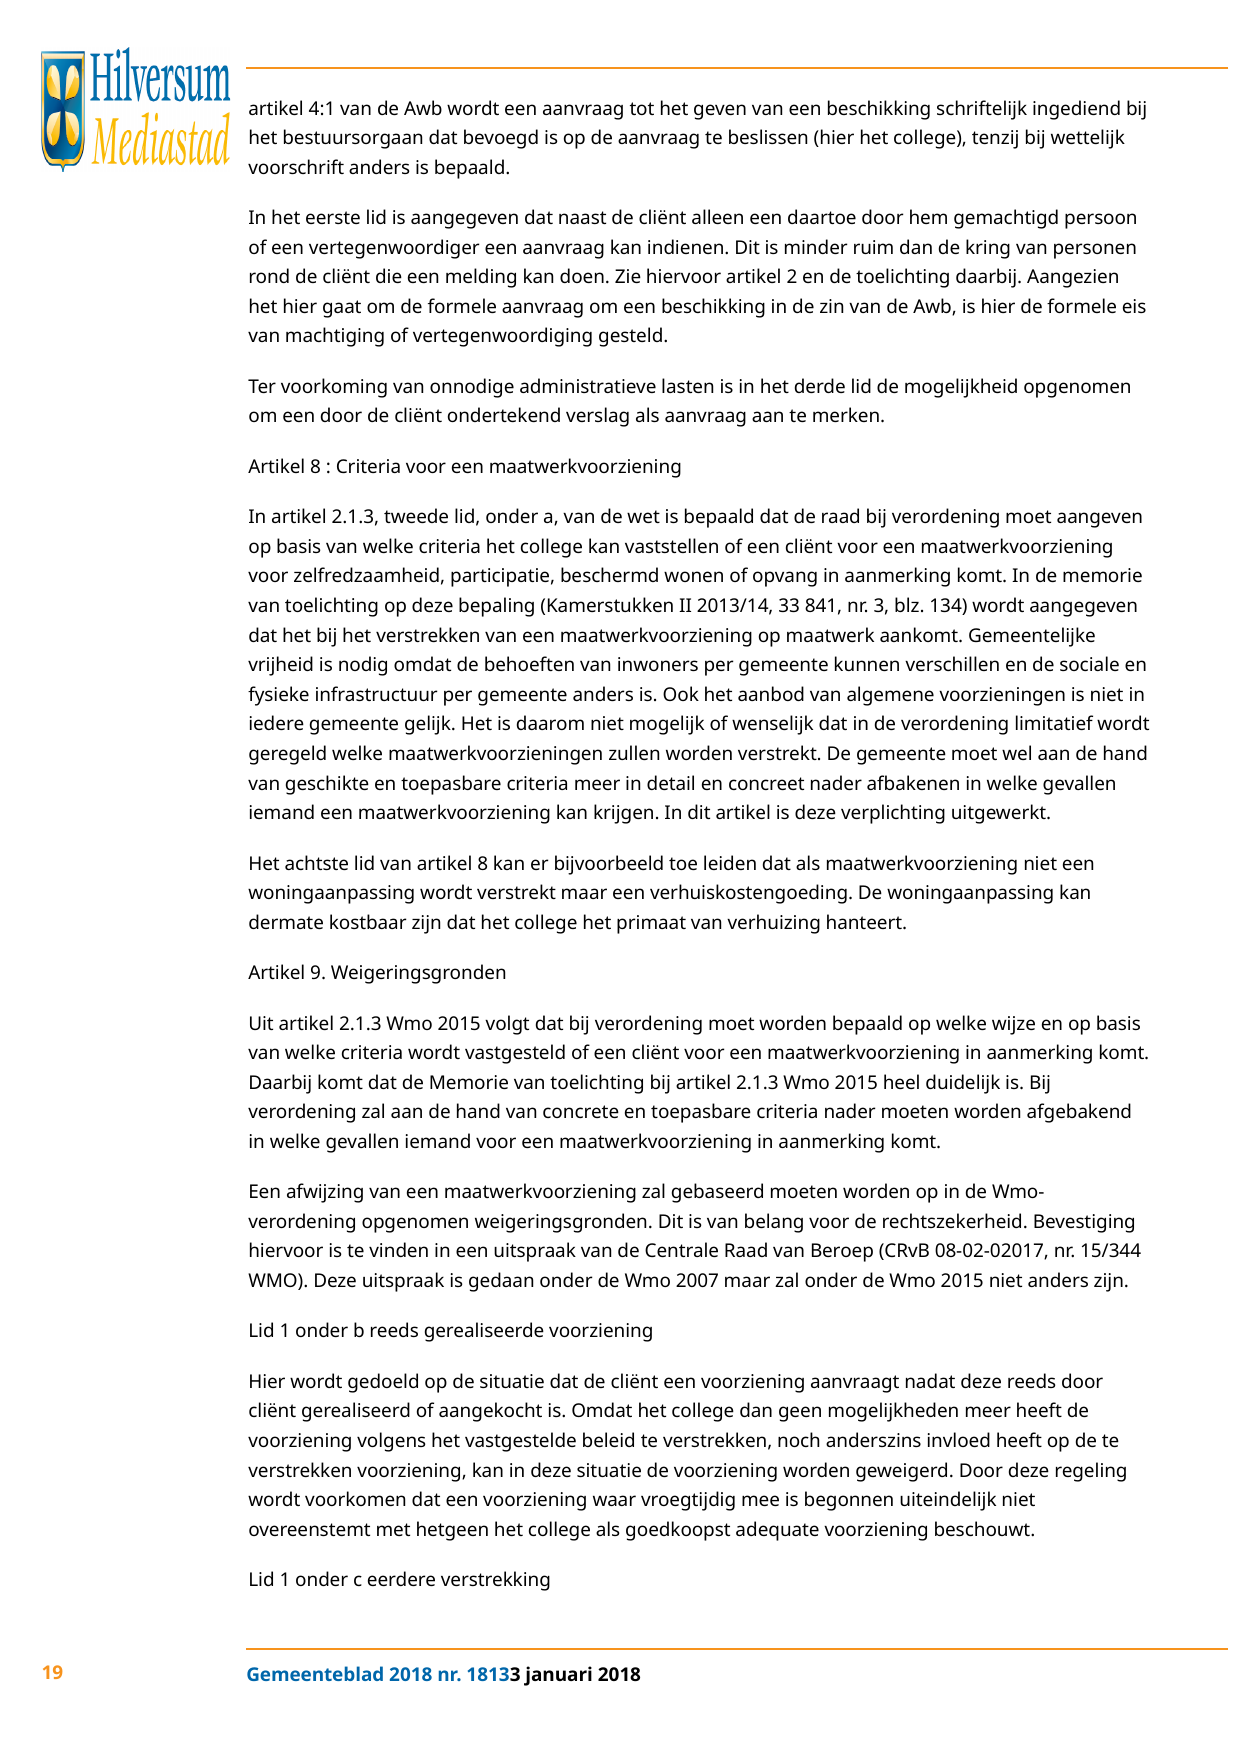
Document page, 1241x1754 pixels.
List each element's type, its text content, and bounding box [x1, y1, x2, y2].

text Een afwijzing van een maatwerkvoorziening zal gebaseerd moeten worden op in de Wmo-verordening opgenomen weigeringsgronden. Dit is van belang voor de rechtszekerheid. Bevestiging hiervoor is te vinden in een uitspraak van de Centrale Raad van Beroep (CRvB 08-02-02017, nr. 15/344 WMO). Deze uitspraak is gedaan onder de Wmo 2007 maar zal onder de Wmo 2015 niet anders zijn. [248, 1178, 1152, 1293]
text Uit artikel 2.1.3 Wmo 2015 volgt dat bij verordening moet worden bepaald op welke wijze en op basis van welke criteria wordt vastgesteld of een cliënt voor een maatwerkvoorziening in aanmerking komt. Daarbij komt dat de Memorie van toelichting bij artikel 2.1.3 Wmo 2015 heel duidelijk is. Bij verordening zal aan de hand van concrete en toepasbare criteria nader moeten worden afgebakend in welke gevallen iemand voor een maatwerkvoorziening in aanmerking komt. [248, 1010, 1152, 1154]
text Hier wordt gedoeld op de situatie dat de cliënt een voorziening aanvraagt nadat deze reeds door cliënt gerealiseerd of aangekocht is. Omdat het college dan geen mogelijkheden meer heeft de voorziening volgens het vastgestelde beleid te verstrekken, noch anderszins invloed heeft op de te verstrekken voorziening, kan in deze situatie de voorziening worden geweigerd. Door deze regeling wordt voorkomen dat een voorziening waar vroegtijdig mee is begonnen uiteindelijk niet overeenstemt met hetgeen het college als goedkoopst adequate voorziening beschouwt. [248, 1368, 1152, 1542]
picture [41, 47, 231, 172]
text artikel 4:1 van de Awb wordt een aanvraag tot het geven van een beschikking schriftelijk ingediend bij het bestuursorgaan dat bevoegd is op de aanvraag te beslissen (hier het college), tenzij bij wettelijk voorschrift anders is bepaald. [248, 95, 1152, 180]
text Lid 1 onder b reeds gerealiseerde voorziening [248, 1318, 1152, 1343]
text Lid 1 onder c eerdere verstrekking [248, 1566, 1152, 1592]
text Artikel 8 : Criteria voor een maatwerkvoorziening [248, 453, 1152, 479]
text In het eerste lid is aangegeven dat naast de cliënt alleen een daartoe door hem gemachtigd persoon of een vertegenwoordiger een aanvraag kan indienen. Dit is minder ruim dan de kring van personen rond de cliënt die een melding kan doen. Zie hiervoor artikel 2 en de toelichting daarbij. Aangezien het hier gaat om de formele aanvraag om een beschikking in de zin van de Awb, is hier de formele eis van machtiging of vertegenwoordiging gesteld. [248, 204, 1152, 348]
text Artikel 9. Weigeringsgronden [248, 959, 1152, 985]
text In artikel 2.1.3, tweede lid, onder a, van de wet is bepaald dat de raad bij verordening moet aangeven op basis van welke criteria het college kan vaststellen of een cliënt voor een maatwerkvoorziening voor zelfredzaamheid, participatie, beschermd wonen of opvang in aanmerking komt. In de memorie van toelichting op deze bepaling (Kamerstukken II 2013/14, 33 841, nr. 3, blz. 134) wordt aangegeven dat het bij het verstrekken van een maatwerkvoorziening op maatwerk aankomt. Gemeentelijke vrijheid is nodig omdat de behoeften van inwoners per gemeente kunnen verschillen en de sociale en fysieke infrastructuur per gemeente anders is. Ook het aanbod van algemene voorzieningen is niet in iedere gemeente gelijk. Het is daarom niet mogelijk of wenselijk dat in de verordening limitatief wordt geregeld welke maatwerkvoorzieningen zullen worden verstrekt. De gemeente moet wel aan de hand van geschikte en toepasbare criteria meer in detail en concreet nader afbakenen in welke gevallen iemand een maatwerkvoorziening kan krijgen. In dit artikel is deze verplichting uitgewerkt. [248, 503, 1152, 825]
text Het achtste lid van artikel 8 kan er bijvoorbeeld toe leiden dat als maatwerkvoorziening niet een woningaanpassing wordt verstrekt maar een verhuiskostengoeding. De woningaanpassing kan dermate kostbaar zijn dat het college het primaat van verhuizing hanteert. [248, 850, 1152, 935]
text Ter voorkoming van onnodige administratieve lasten is in het derde lid de mogelijkheid opgenomen om een door de cliënt ondertekend verslag als aanvraag aan te merken. [248, 373, 1152, 428]
